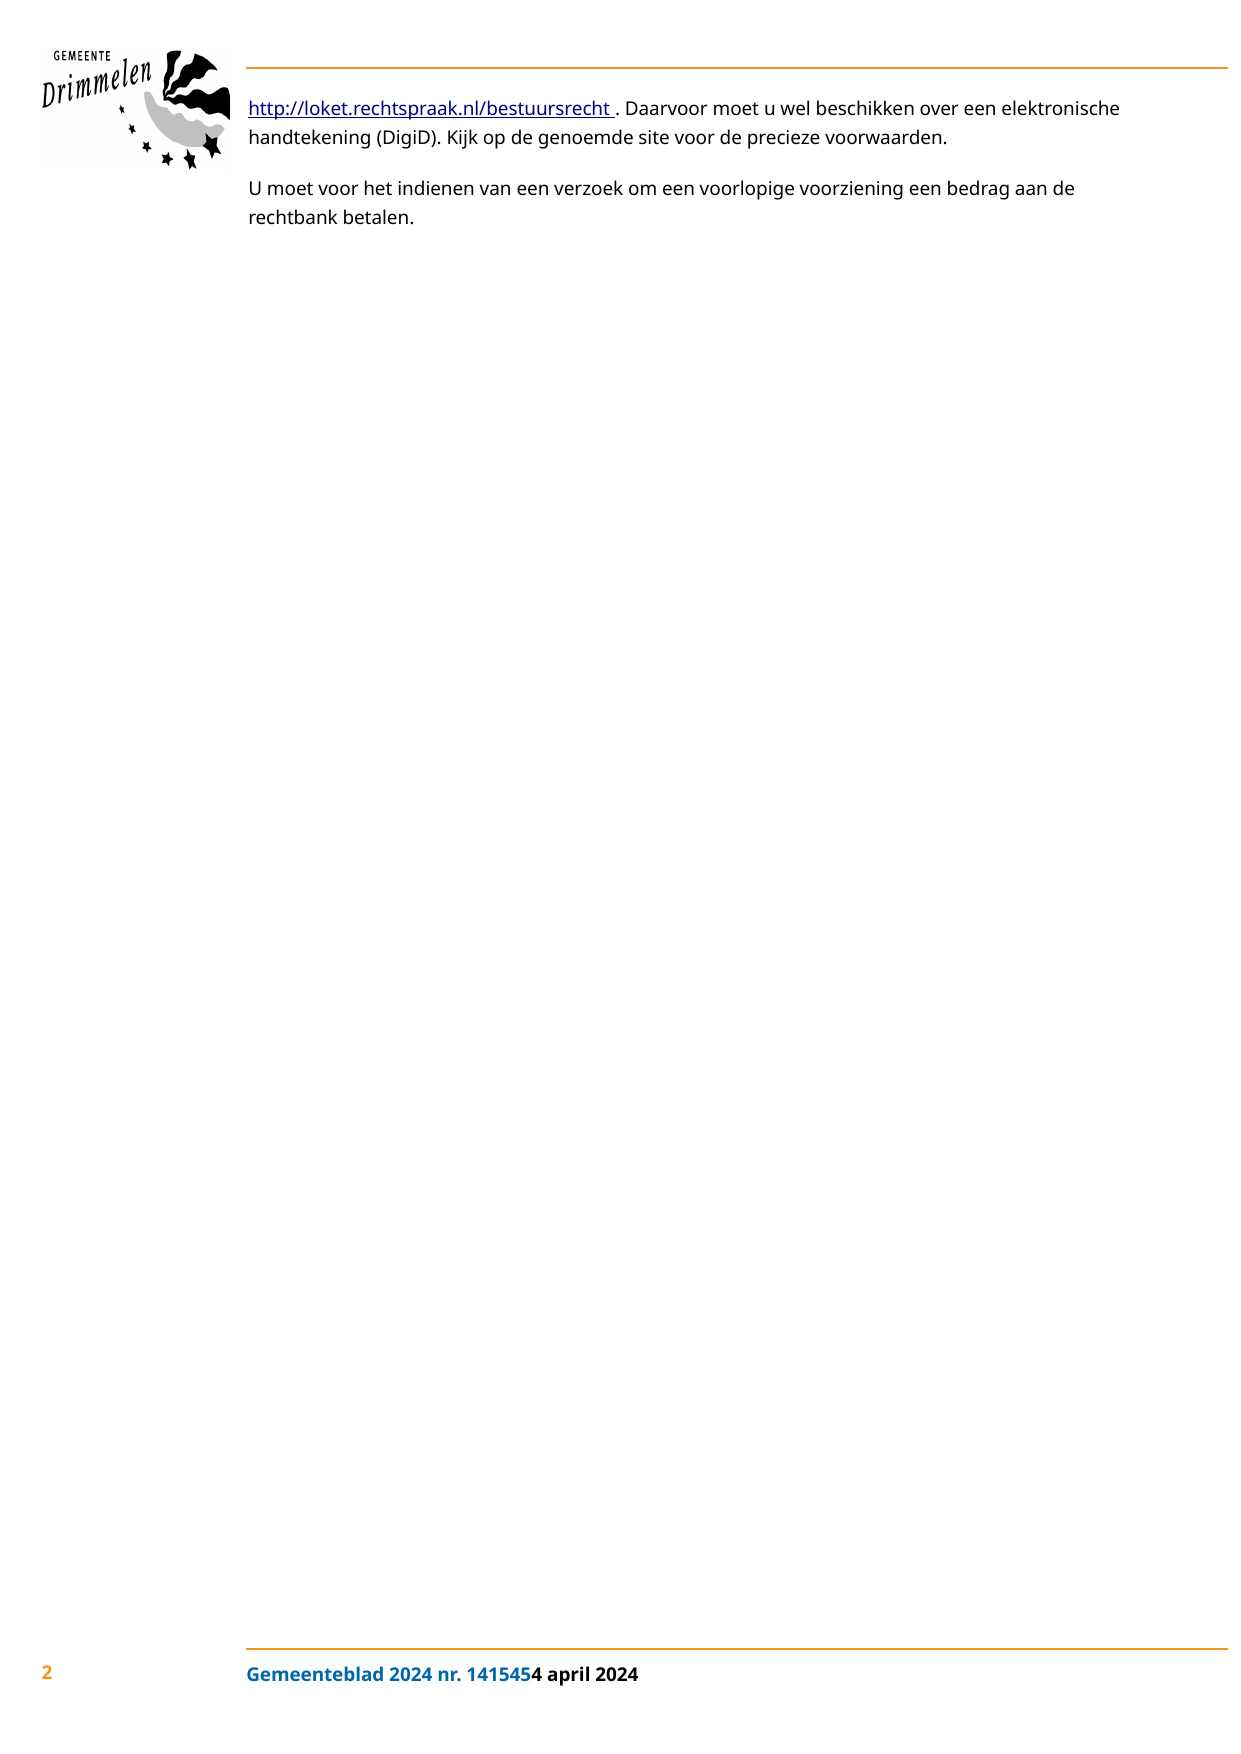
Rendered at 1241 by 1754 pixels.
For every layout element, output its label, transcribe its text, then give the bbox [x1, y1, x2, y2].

text U moet voor het indienen van een verzoek om een voorlopige voorziening een bedrag aan de rechtbank betalen. [248, 175, 1152, 230]
text http://loket.rechtspraak.nl/bestuursrecht . Daarvoor moet u wel beschikken over een elektronische handtekening (DigiD). Kijk op de genoemde site voor de precieze voorwaarden. [248, 95, 1152, 150]
picture [41, 47, 231, 172]
